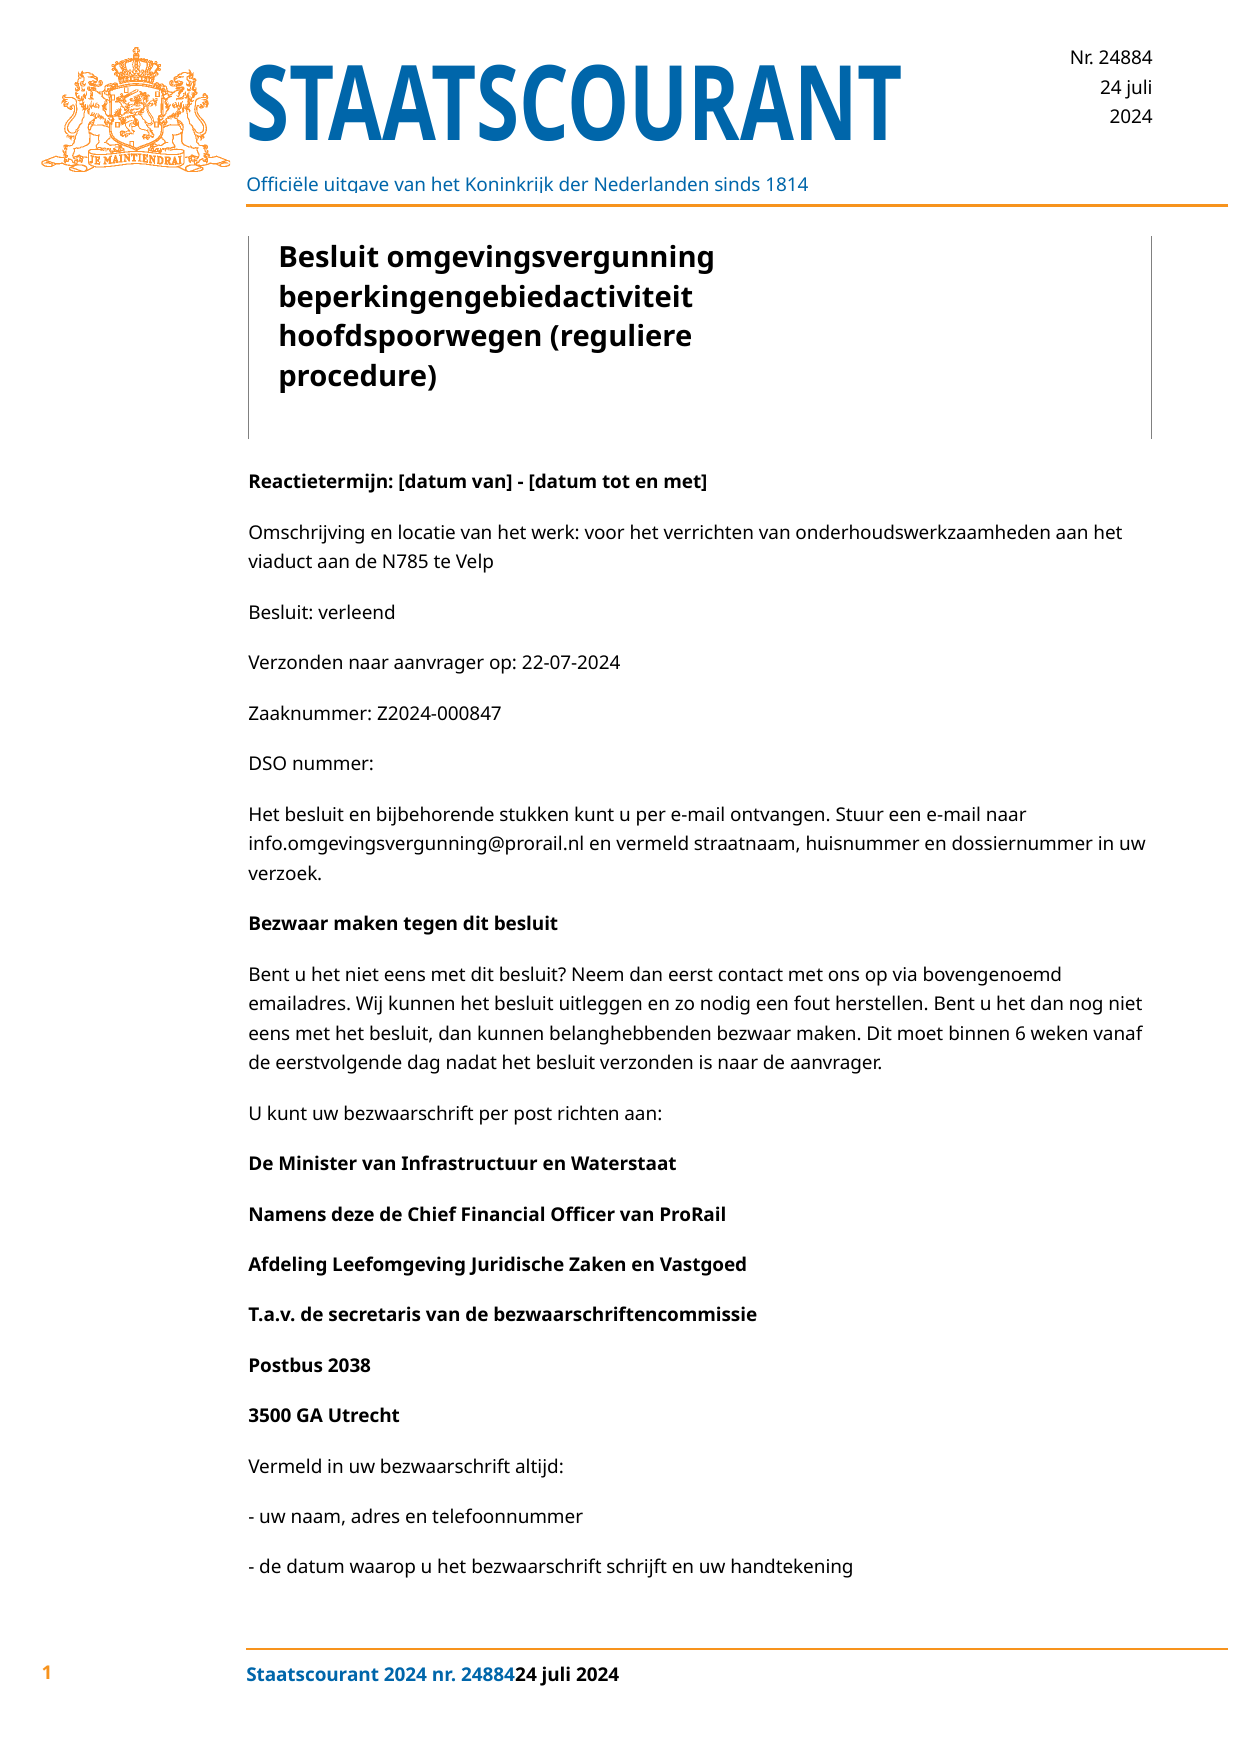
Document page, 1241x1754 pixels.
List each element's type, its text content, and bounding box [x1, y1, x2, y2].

text Het besluit en bijbehorende stukken kunt u per e-mail ontvangen. Stuur een e-mail naar info.omgevingsvergunning@prorail.nl en vermeld straatnaam, huisnummer en dossiernummer in uw verzoek. [248, 801, 1152, 886]
text Verzonden naar aanvrager op: 22-07-2024 [248, 649, 1152, 675]
text Omschrijving en locatie van het werk: voor het verrichten van onderhoudswerkzaamheden aan het viaduct aan de N785 te Velp [248, 519, 1152, 574]
text T.a.v. de secretaris van de bezwaarschriftencommissie [248, 1302, 1152, 1327]
text Vermeld in uw bezwaarschrift altijd: [248, 1453, 1152, 1478]
text Besluit: verleend [248, 599, 1152, 625]
text 3500 GA Utrecht [248, 1402, 1152, 1428]
table_header [850, 414, 1151, 439]
text Reactietermijn: [datum van] - [datum tot en met] [248, 469, 1152, 494]
text Namens deze de Chief Financial Officer van ProRail [248, 1201, 1152, 1226]
text Bent u het niet eens met dit besluit? Neem dan eerst contact met ons op via bovengenoemd emailadres. Wij kunnen het besluit uitleggen en zo nodig een fout herstellen. Bent u het dan nog niet eens met het besluit, dan kunnen belanghebbenden bezwaar maken. Dit moet binnen 6 weken vanaf de eerstvolgende dag nadat het besluit verzonden is naar de aanvrager. [248, 961, 1152, 1075]
text Afdeling Leefomgeving Juridische Zaken en Vastgoed [248, 1251, 1152, 1277]
text - uw naam, adres en telefoonnummer [248, 1503, 1152, 1529]
text - de datum waarop u het bezwaarschrift schrijft en uw handtekening [248, 1554, 1152, 1579]
text De Minister van Infrastructuur en Waterstaat [248, 1150, 1152, 1176]
table_header [850, 236, 912, 413]
picture [41, 47, 231, 172]
text U kunt uw bezwaarschrift per post richten aan: [248, 1100, 1152, 1126]
text Bezwaar maken tegen dit besluit [248, 910, 1152, 936]
text DSO nummer: [248, 750, 1152, 776]
text Zaaknummer: Z2024-000847 [248, 700, 1152, 726]
picture [912, 236, 1090, 414]
table_header [1090, 236, 1151, 413]
table_header Besluit omgevingsvergunning beperkingengebiedactiviteit hoofdspoorwegen (reguliere procedure) [249, 236, 850, 439]
text Postbus 2038 [248, 1352, 1152, 1378]
